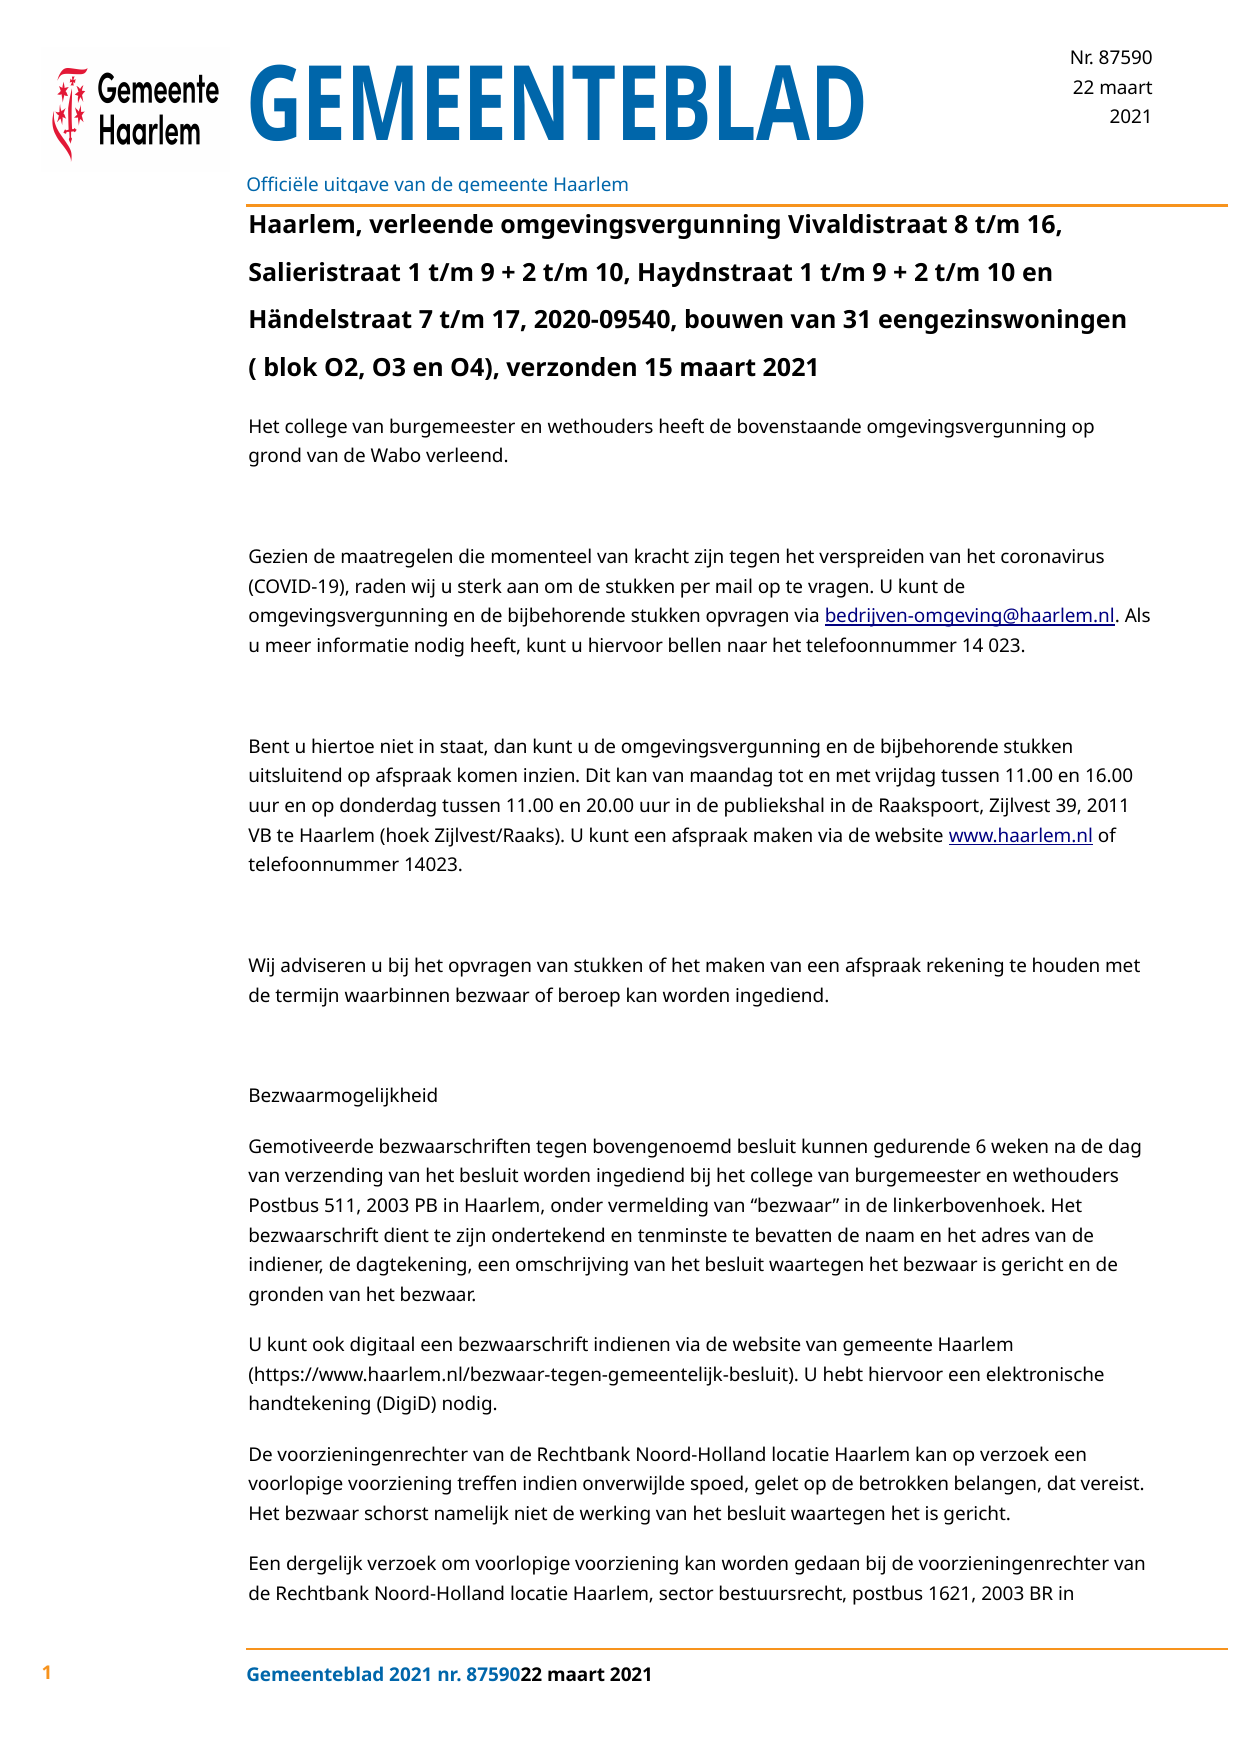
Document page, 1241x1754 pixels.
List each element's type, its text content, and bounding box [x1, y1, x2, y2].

text Het college van burgemeester en wethouders heeft de bovenstaande omgevingsvergunning op grond van de Wabo verleend. [248, 413, 1152, 468]
text Een dergelijk verzoek om voorlopige voorziening kan worden gedaan bij de voorzieningenrechter van de Rechtbank Noord-Holland locatie Haarlem, sector bestuursrecht, postbus 1621, 2003 BR in [248, 1551, 1152, 1606]
text Gezien de maatregelen die momenteel van kracht zijn tegen het verspreiden van het coronavirus (COVID-19), raden wij u sterk aan om de stukken per mail op te vragen. U kunt de omgevingsvergunning en de bijbehorende stukken opvragen via bedrijven-omgeving@haarlem.nl. Als u meer informatie nodig heeft, kunt u hiervoor bellen naar het telefoonnummer 14 023. [248, 543, 1152, 658]
text Bent u hiertoe niet in staat, dan kunt u de omgevingsvergunning en de bijbehorende stukken uitsluitend op afspraak komen inzien. Dit kan van maandag tot en met vrijdag tussen 11.00 en 16.00 uur en op donderdag tussen 11.00 en 20.00 uur in de publiekshal in de Raakspoort, Zijlvest 39, 2011 VB te Haarlem (hoek Zijlvest/Raaks). U kunt een afspraak maken via de website www.haarlem.nl of telefoonnummer 14023. [248, 733, 1152, 877]
text Wij adviseren u bij het opvragen van stukken of het maken van een afspraak rekening te houden met de termijn waarbinnen bezwaar of beroep kan worden ingediend. [248, 952, 1152, 1008]
text De voorzieningenrechter van de Rechtbank Noord-Holland locatie Haarlem kan op verzoek een voorlopige voorziening treffen indien onverwijlde spoed, gelet op de betrokken belangen, dat vereist. Het bezwaar schorst namelijk niet de werking van het besluit waartegen het is gericht. [248, 1441, 1152, 1526]
text U kunt ook digitaal een bezwaarschrift indienen via de website van gemeente Haarlem (https://www.haarlem.nl/bezwaar-tegen-gemeentelijk-besluit). U hebt hiervoor een elektronische handtekening (DigiD) nodig. [248, 1331, 1152, 1416]
picture [41, 47, 231, 172]
text Bezwaarmogelijkheid [248, 1083, 1152, 1108]
text Haarlem, verleende omgevingsvergunning Vivaldistraat 8 t/m 16, Salieristraat 1 t/m 9 + 2 t/m 10, Haydnstraat 1 t/m 9 + 2 t/m 10 en Händelstraat 7 t/m 17, 2020-09540, bouwen van 31 eengezinswoningen ( blok O2, O3 en O4), verzonden 15 maart 2021 [248, 207, 1152, 384]
text Gemotiveerde bezwaarschriften tegen bovengenoemd besluit kunnen gedurende 6 weken na de dag van verzending van het besluit worden ingediend bij het college van burgemeester en wethouders Postbus 511, 2003 PB in Haarlem, onder vermelding van “bezwaar” in de linkerbovenhoek. Het bezwaarschrift dient te zijn ondertekend en tenminste te bevatten de naam en het adres van de indiener, de dagtekening, een omschrijving van het besluit waartegen het bezwaar is gericht en de gronden van het bezwaar. [248, 1133, 1152, 1307]
